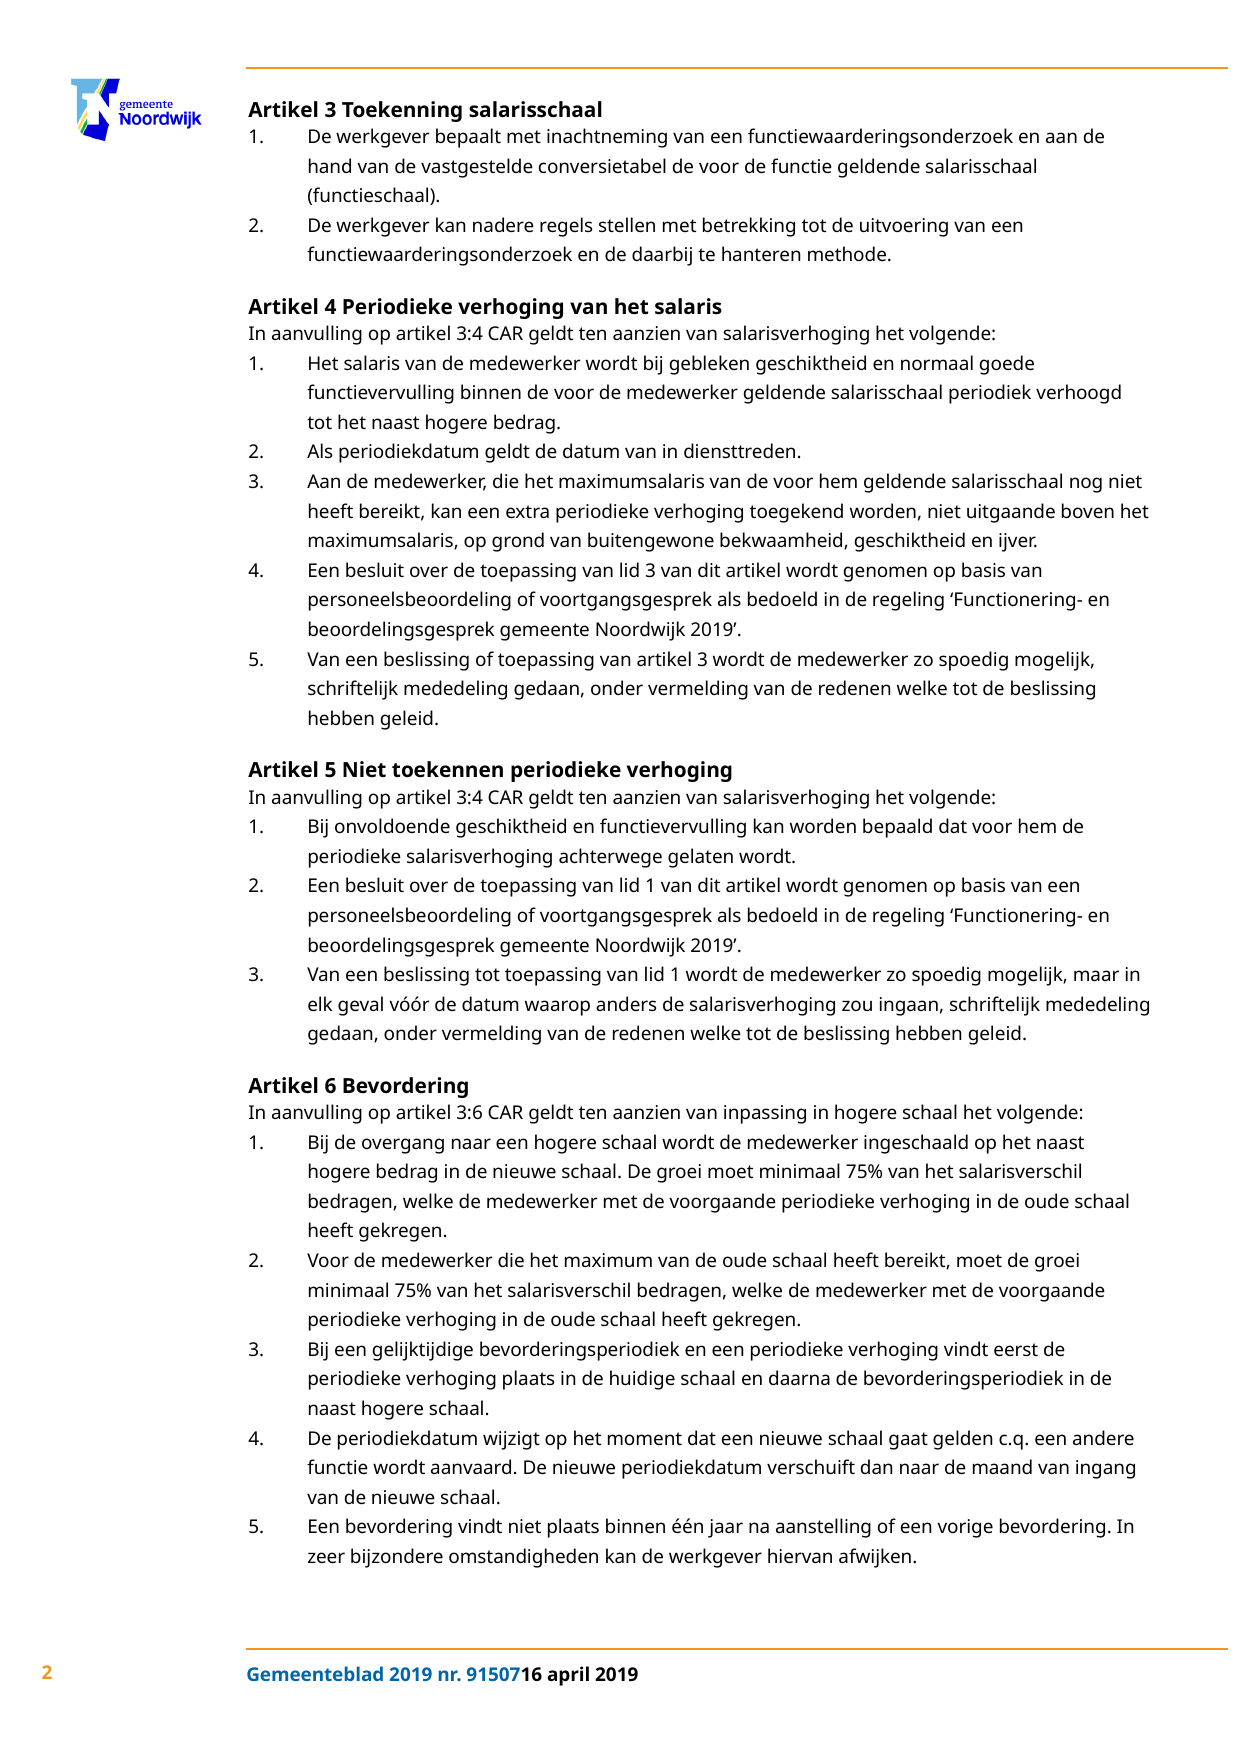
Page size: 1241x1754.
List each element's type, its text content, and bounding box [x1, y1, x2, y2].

list De werkgever kan nadere regels stellen met betrekking tot de uitvoering van een functiewaarderingsonderzoek en de daarbij te hanteren methode. [248, 212, 1152, 267]
list De werkgever bepaalt met inachtneming van een functiewaarderingsonderzoek en aan de hand van de vastgestelde conversietabel de voor de functie geldende salarisschaal (functieschaal). [248, 123, 1152, 208]
list Een besluit over de toepassing van lid 3 van dit artikel wordt genomen op basis van personeelsbeoordeling of voortgangsgesprek als bedoeld in de regeling ‘Functionering- en beoordelingsgesprek gemeente Noordwijk 2019’. [248, 557, 1152, 642]
list Van een beslissing tot toepassing van lid 1 wordt de medewerker zo spoedig mogelijk, maar in elk geval vóór de datum waarop anders de salarisverhoging zou ingaan, schriftelijk mededeling gedaan, onder vermelding van de redenen welke tot de beslissing hebben geleid. [248, 961, 1152, 1046]
text In aanvulling op artikel 3:4 CAR geldt ten aanzien van salarisverhoging het volgende: [248, 320, 1152, 346]
list Aan de medewerker, die het maximumsalaris van de voor hem geldende salarisschaal nog niet heeft bereikt, kan een extra periodieke verhoging toegekend worden, niet uitgaande boven het maximumsalaris, op grond van buitengewone bekwaamheid, geschiktheid en ijver. [248, 468, 1152, 553]
text In aanvulling op artikel 3:6 CAR geldt ten aanzien van inpassing in hogere schaal het volgende: [248, 1099, 1152, 1125]
text Artikel 3 Toekenning salarisschaal [248, 95, 1152, 123]
text Artikel 6 Bevordering [248, 1071, 1152, 1099]
list Van een beslissing of toepassing van artikel 3 wordt de medewerker zo spoedig mogelijk, schriftelijk mededeling gedaan, onder vermelding van de redenen welke tot de beslissing hebben geleid. [248, 646, 1152, 731]
list Bij een gelijktijdige bevorderingsperiodiek en een periodieke verhoging vindt eerst de periodieke verhoging plaats in de huidige schaal en daarna de bevorderingsperiodiek in de naast hogere schaal. [248, 1336, 1152, 1421]
list Bij de overgang naar een hogere schaal wordt de medewerker ingeschaald op het naast hogere bedrag in de nieuwe schaal. De groei moet minimaal 75% van het salarisverschil bedragen, welke de medewerker met de voorgaande periodieke verhoging in de oude schaal heeft gekregen. [248, 1129, 1152, 1243]
list De periodiekdatum wijzigt op het moment dat een nieuwe schaal gaat gelden c.q. een andere functie wordt aanvaard. De nieuwe periodiekdatum verschuift dan naar de maand van ingang van de nieuwe schaal. [248, 1425, 1152, 1510]
list Bij onvoldoende geschiktheid en functievervulling kan worden bepaald dat voor hem de periodieke salarisverhoging achterwege gelaten wordt. [248, 813, 1152, 869]
picture [41, 47, 231, 172]
list Voor de medewerker die het maximum van de oude schaal heeft bereikt, moet de groei minimaal 75% van het salarisverschil bedragen, welke de medewerker met de voorgaande periodieke verhoging in de oude schaal heeft gekregen. [248, 1247, 1152, 1332]
text In aanvulling op artikel 3:4 CAR geldt ten aanzien van salarisverhoging het volgende: [248, 784, 1152, 809]
text Artikel 5 Niet toekennen periodieke verhoging [248, 755, 1152, 784]
text Artikel 4 Periodieke verhoging van het salaris [248, 292, 1152, 320]
list Een bevordering vindt niet plaats binnen één jaar na aanstelling of een vorige bevordering. In zeer bijzondere omstandigheden kan de werkgever hiervan afwijken. [248, 1513, 1152, 1569]
list Het salaris van de medewerker wordt bij gebleken geschiktheid en normaal goede functievervulling binnen de voor de medewerker geldende salarisschaal periodiek verhoogd tot het naast hogere bedrag. [248, 350, 1152, 435]
list Als periodiekdatum geldt de datum van in diensttreden. [248, 439, 1152, 464]
list Een besluit over de toepassing van lid 1 van dit artikel wordt genomen op basis van een personeelsbeoordeling of voortgangsgesprek als bedoeld in de regeling ‘Functionering- en beoordelingsgesprek gemeente Noordwijk 2019’. [248, 873, 1152, 957]
